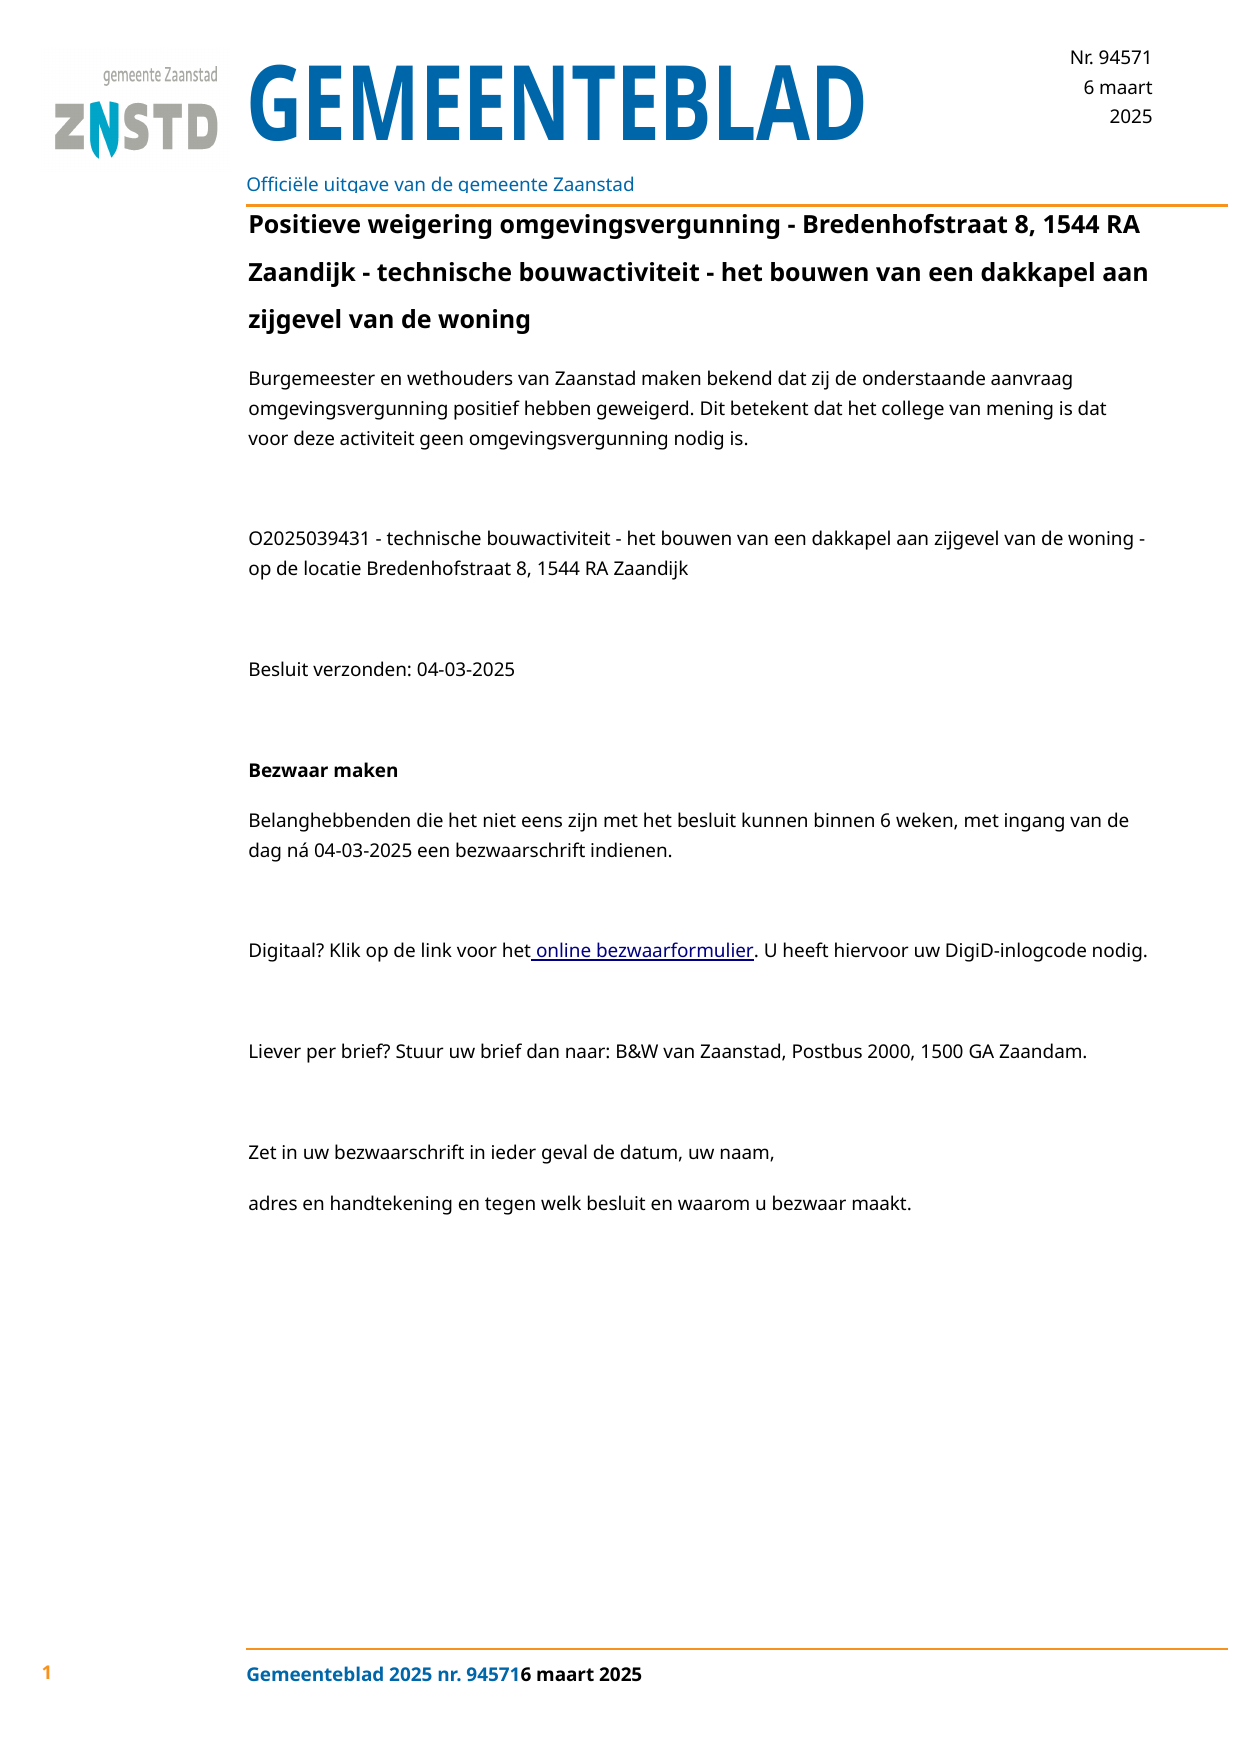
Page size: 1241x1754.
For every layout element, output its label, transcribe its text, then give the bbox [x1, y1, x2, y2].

picture [41, 47, 231, 172]
text adres en handtekening en tegen welk besluit en waarom u bezwaar maakt. [248, 1190, 1152, 1215]
text Zet in uw bezwaarschrift in ieder geval de datum, uw naam, [248, 1139, 1152, 1165]
text Bezwaar maken [248, 757, 1152, 782]
text Belanghebbenden die het niet eens zijn met het besluit kunnen binnen 6 weken, met ingang van de dag ná 04-03-2025 een bezwaarschrift indienen. [248, 807, 1152, 862]
text O2025039431 - technische bouwactiviteit - het bouwen van een dakkapel aan zijgevel van de woning - op de locatie Bredenhofstraat 8, 1544 RA Zaandijk [248, 526, 1152, 581]
text Positieve weigering omgevingsvergunning - Bredenhofstraat 8, 1544 RA Zaandijk - technische bouwactiviteit - het bouwen van een dakkapel aan zijgevel van de woning [248, 207, 1152, 336]
text Digitaal? Klik op de link voor het online bezwaarformulier. U heeft hiervoor uw DigiD-inlogcode nodig. [248, 938, 1152, 963]
text Besluit verzonden: 04-03-2025 [248, 656, 1152, 682]
text Burgemeester en wethouders van Zaanstad maken bekend dat zij de onderstaande aanvraag omgevingsvergunning positief hebben geweigerd. Dit betekent dat het college van mening is dat voor deze activiteit geen omgevingsvergunning nodig is. [248, 366, 1152, 450]
text Liever per brief? Stuur uw brief dan naar: B&W van Zaanstad, Postbus 2000, 1500 GA Zaandam. [248, 1038, 1152, 1064]
